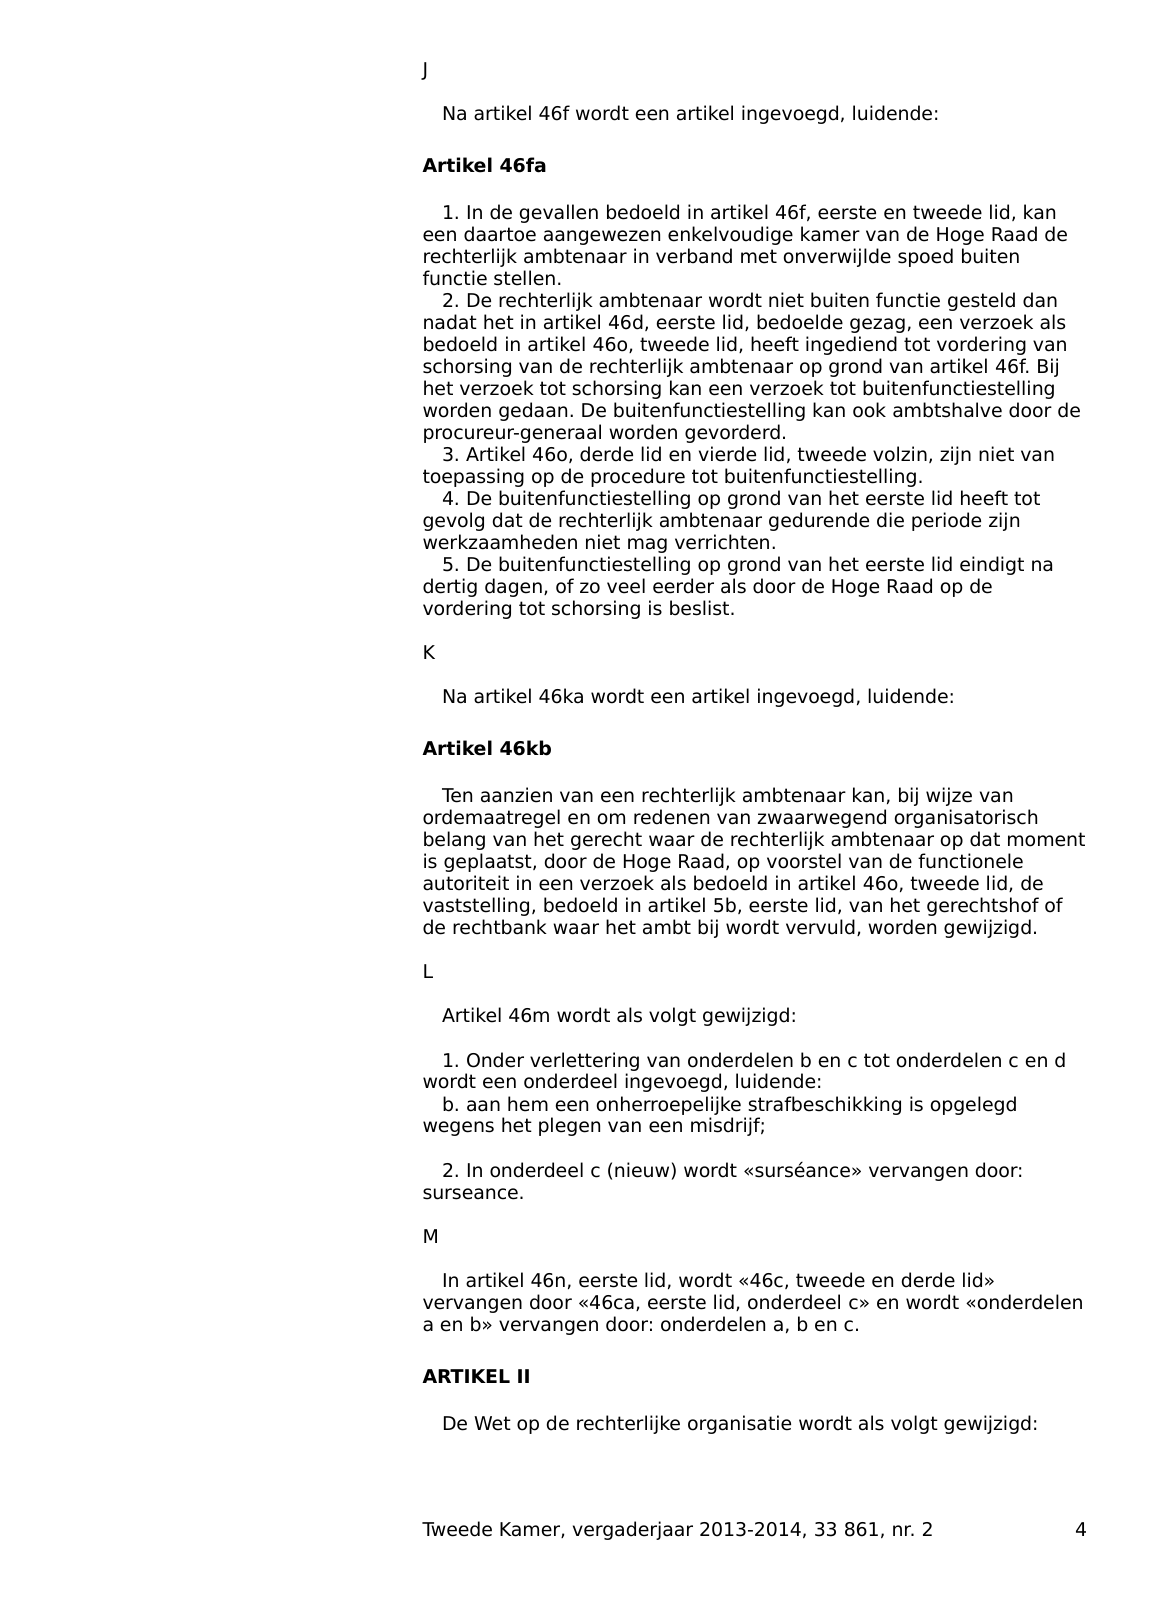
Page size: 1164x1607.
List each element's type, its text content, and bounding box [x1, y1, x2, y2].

text 5. De buitenfunctiestelling op grond van het eerste lid eindigt na dertig dagen, of zo veel eerder als door de Hoge Raad op de vordering tot schorsing is beslist. [422, 554, 1087, 620]
text In artikel 46n, eerste lid, wordt «46c, tweede en derde lid» vervangen door «46ca, eerste lid, onderdeel c» en wordt «onderdelen a en b» vervangen door: onderdelen a, b en c. [422, 1270, 1087, 1336]
text 1. Onder verlettering van onderdelen b en c tot onderdelen c en d wordt een onderdeel ingevoegd, luidende: [422, 1049, 1087, 1093]
text Na artikel 46ka wordt een artikel ingevoegd, luidende: [422, 686, 1087, 708]
subtitle Artikel 46kb [422, 738, 1087, 760]
subtitle Artikel 46fa [422, 155, 1087, 177]
text M [422, 1226, 1087, 1248]
text 4. De buitenfunctiestelling op grond van het eerste lid heeft tot gevolg dat de rechterlijk ambtenaar gedurende die periode zijn werkzaamheden niet mag verrichten. [422, 488, 1087, 554]
text L [422, 961, 1087, 983]
text Na artikel 46f wordt een artikel ingevoegd, luidende: [422, 103, 1087, 125]
text Ten aanzien van een rechterlijk ambtenaar kan, bij wijze van ordemaatregel en om redenen van zwaarwegend organisatorisch belang van het gerecht waar de rechterlijk ambtenaar op dat moment is geplaatst, door de Hoge Raad, op voorstel van de functionele autoriteit in een verzoek als bedoeld in artikel 46o, tweede lid, de vaststelling, bedoeld in artikel 5b, eerste lid, van het gerechtshof of de rechtbank waar het ambt bij wordt vervuld, worden gewijzigd. [422, 785, 1087, 939]
subtitle ARTIKEL II [422, 1366, 1087, 1388]
text 2. In onderdeel c (nieuw) wordt «surséance» vervangen door: surseance. [422, 1159, 1087, 1203]
text De Wet op de rechterlijke organisatie wordt als volgt gewijzigd: [422, 1413, 1087, 1435]
text 1. In de gevallen bedoeld in artikel 46f, eerste en tweede lid, kan een daartoe aangewezen enkelvoudige kamer van de Hoge Raad de rechterlijk ambtenaar in verband met onverwijlde spoed buiten functie stellen. [422, 202, 1087, 290]
text J [422, 59, 1087, 81]
text 3. Artikel 46o, derde lid en vierde lid, tweede volzin, zijn niet van toepassing op de procedure tot buitenfunctiestelling. [422, 444, 1087, 488]
text b. aan hem een onherroepelijke strafbeschikking is opgelegd wegens het plegen van een misdrijf; [422, 1093, 1087, 1137]
text Artikel 46m wordt als volgt gewijzigd: [422, 1005, 1087, 1027]
text 2. De rechterlijk ambtenaar wordt niet buiten functie gesteld dan nadat het in artikel 46d, eerste lid, bedoelde gezag, een verzoek als bedoeld in artikel 46o, tweede lid, heeft ingediend tot vordering van schorsing van de rechterlijk ambtenaar op grond van artikel 46f. Bij het verzoek tot schorsing kan een verzoek tot buitenfunctiestelling worden gedaan. De buitenfunctiestelling kan ook ambtshalve door de procureur-generaal worden gevorderd. [422, 290, 1087, 444]
text K [422, 642, 1087, 664]
